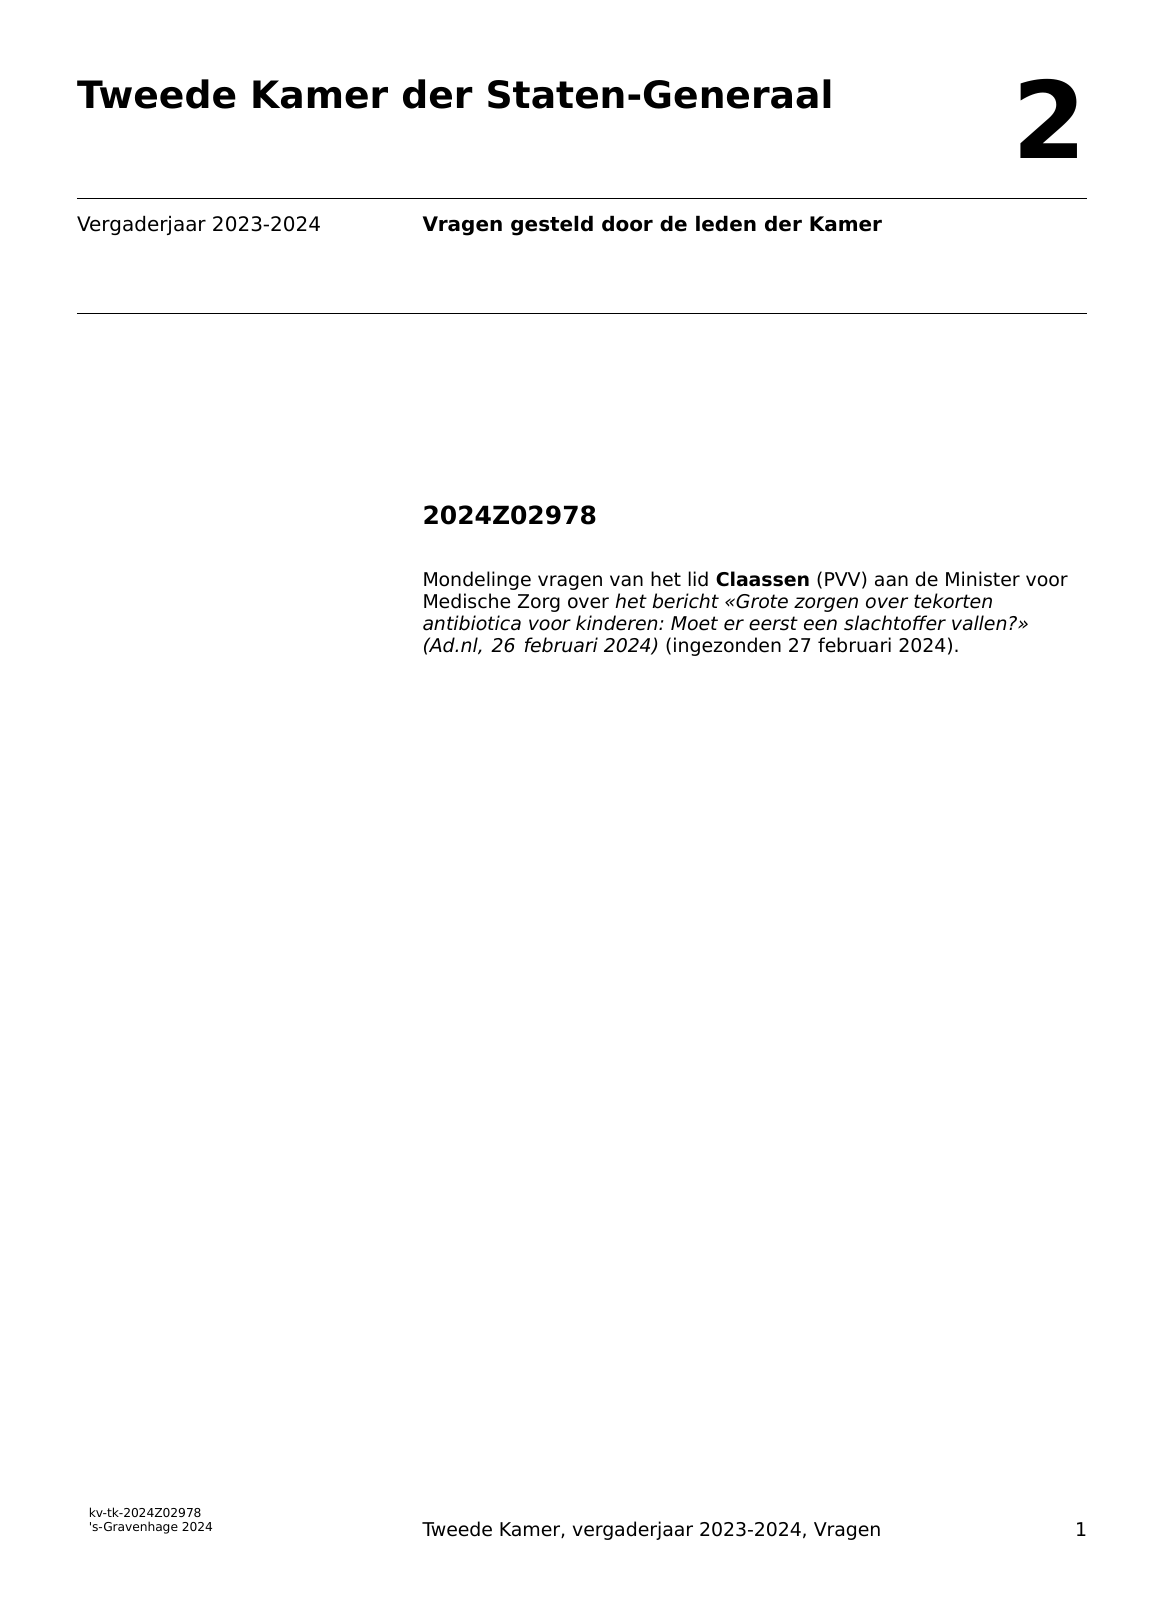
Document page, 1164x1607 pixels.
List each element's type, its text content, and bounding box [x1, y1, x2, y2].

text 's-Gravenhage 2024 [88, 1520, 323, 1534]
table_cell Vragen gesteld door de leden der Kamer [422, 199, 1087, 313]
text 2024Z02978 [422, 501, 1087, 531]
table_header 2 [886, 59, 1087, 198]
table_cell Vergaderjaar 2023-2024 [77, 199, 422, 313]
table_header Tweede Kamer der Staten-Generaal [77, 59, 886, 198]
text kv-tk-2024Z02978 [88, 1506, 323, 1520]
text Mondelinge vragen van het lid Claassen (PVV) aan de Minister voor Medische Zorg over het bericht «Grote zorgen over tekorten antibiotica voor kinderen: Moet er eerst een slachtoffer vallen?» (Ad.nl, 26 februari 2024) (ingezonden 27 februari 2024). [422, 569, 1087, 657]
